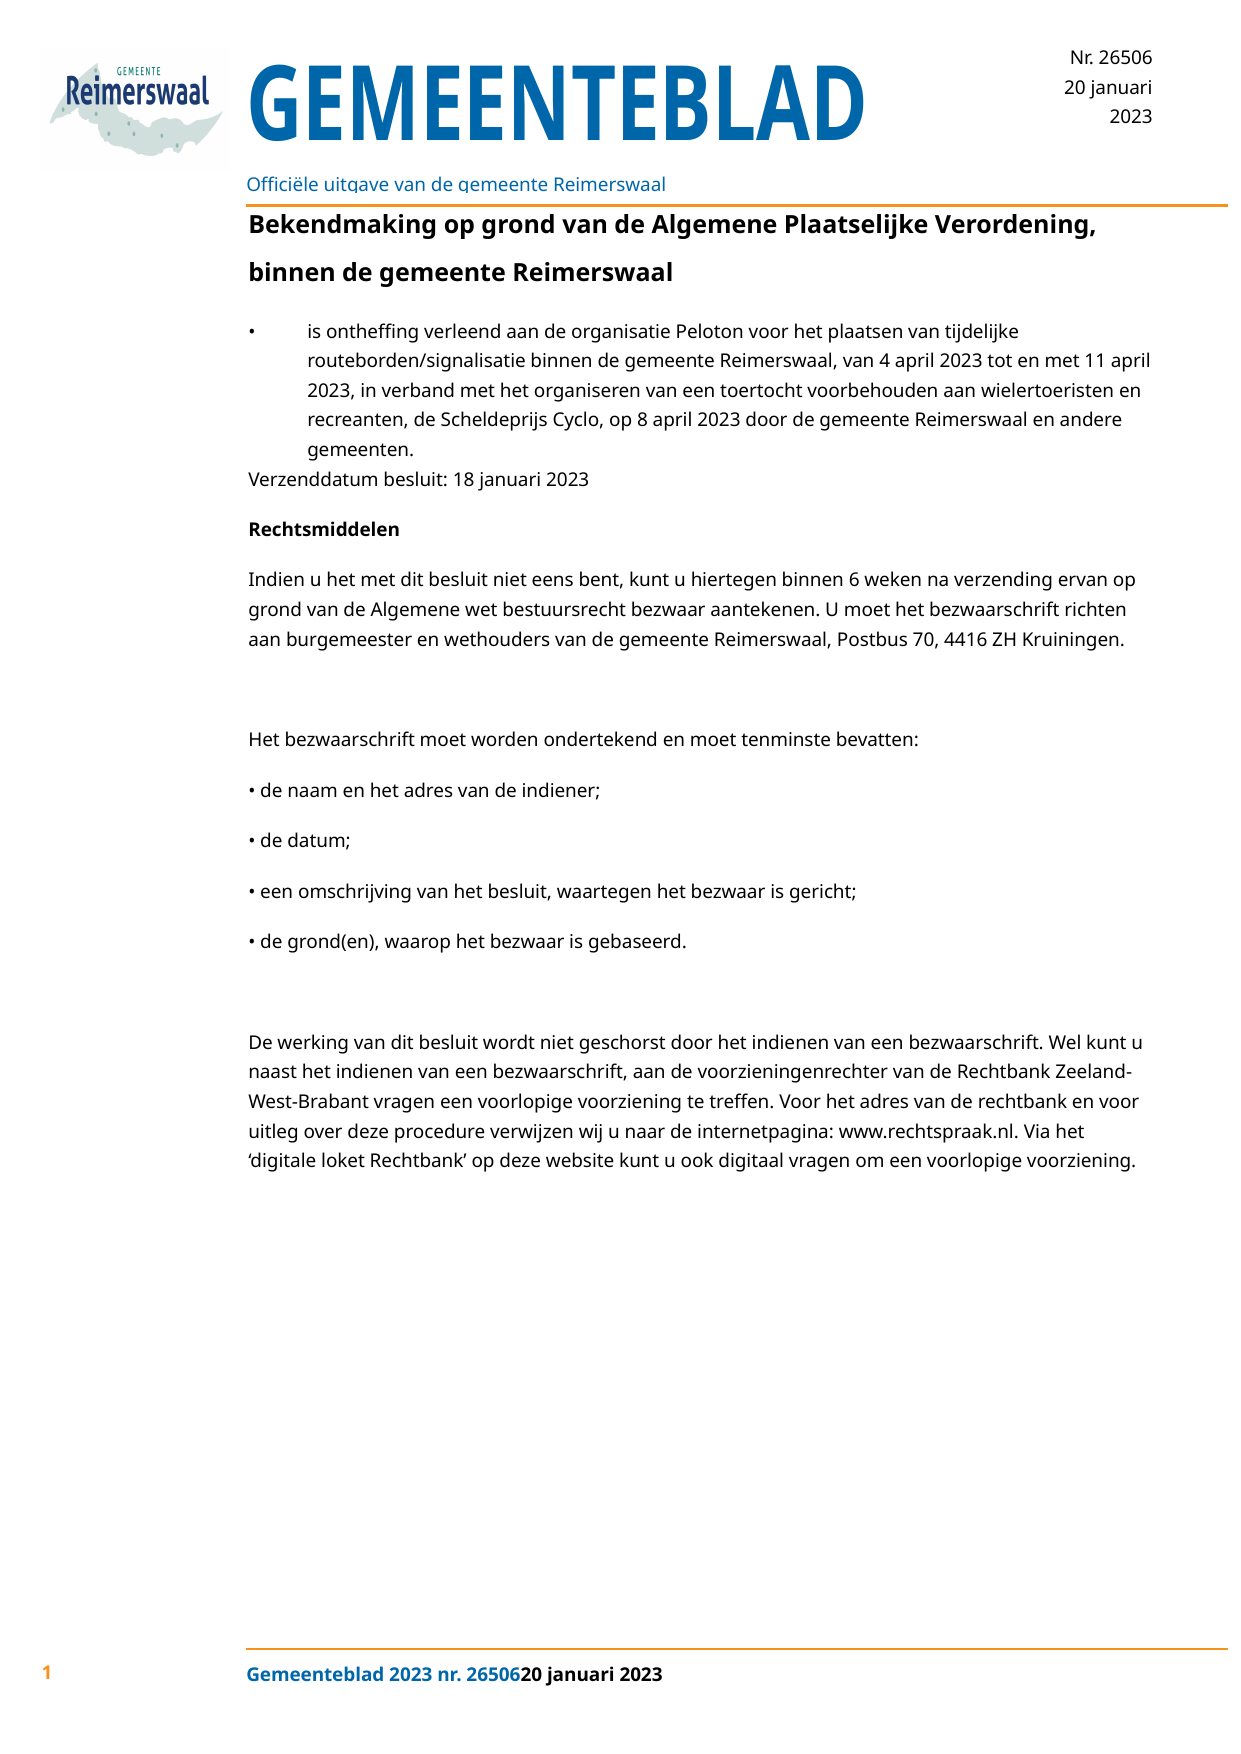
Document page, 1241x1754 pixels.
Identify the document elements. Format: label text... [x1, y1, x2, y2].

text • de datum; [248, 827, 1152, 853]
text Verzenddatum besluit: 18 januari 2023 [248, 466, 1152, 492]
text • een omschrijving van het besluit, waartegen het bezwaar is gericht; [248, 878, 1152, 904]
text Bekendmaking op grond van de Algemene Plaatselijke Verordening, binnen de gemeente Reimerswaal [248, 207, 1152, 288]
text De werking van dit besluit wordt niet geschorst door het indienen van een bezwaarschrift. Wel kunt u naast het indienen van een bezwaarschrift, aan de voorzieningenrechter van de Rechtbank Zeeland-West-Brabant vragen een voorlopige voorziening te treffen. Voor het adres van de rechtbank en voor uitleg over deze procedure verwijzen wij u naar de internetpagina: www.rechtspraak.nl. Via het ‘digitale loket Rechtbank’ op deze website kunt u ook digitaal vragen om een voorlopige voorziening. [248, 1029, 1152, 1173]
list is ontheffing verleend aan de organisatie Peloton voor het plaatsen van tijdelijke routeborden/signalisatie binnen de gemeente Reimerswaal, van 4 april 2023 tot en met 11 april 2023, in verband met het organiseren van een toertocht voorbehouden aan wielertoeristen en recreanten, de Scheldeprijs Cyclo, op 8 april 2023 door de gemeente Reimerswaal en andere gemeenten. [248, 318, 1152, 462]
text Rechtsmiddelen [248, 516, 1152, 542]
text • de naam en het adres van de indiener; [248, 777, 1152, 803]
picture [41, 47, 231, 172]
text Het bezwaarschrift moet worden ondertekend en moet tenminste bevatten: [248, 727, 1152, 752]
text Indien u het met dit besluit niet eens bent, kunt u hiertegen binnen 6 weken na verzending ervan op grond van de Algemene wet bestuursrecht bezwaar aantekenen. U moet het bezwaarschrift richten aan burgemeester en wethouders van de gemeente Reimerswaal, Postbus 70, 4416 ZH Kruiningen. [248, 567, 1152, 652]
text • de grond(en), waarop het bezwaar is gebaseerd. [248, 928, 1152, 954]
